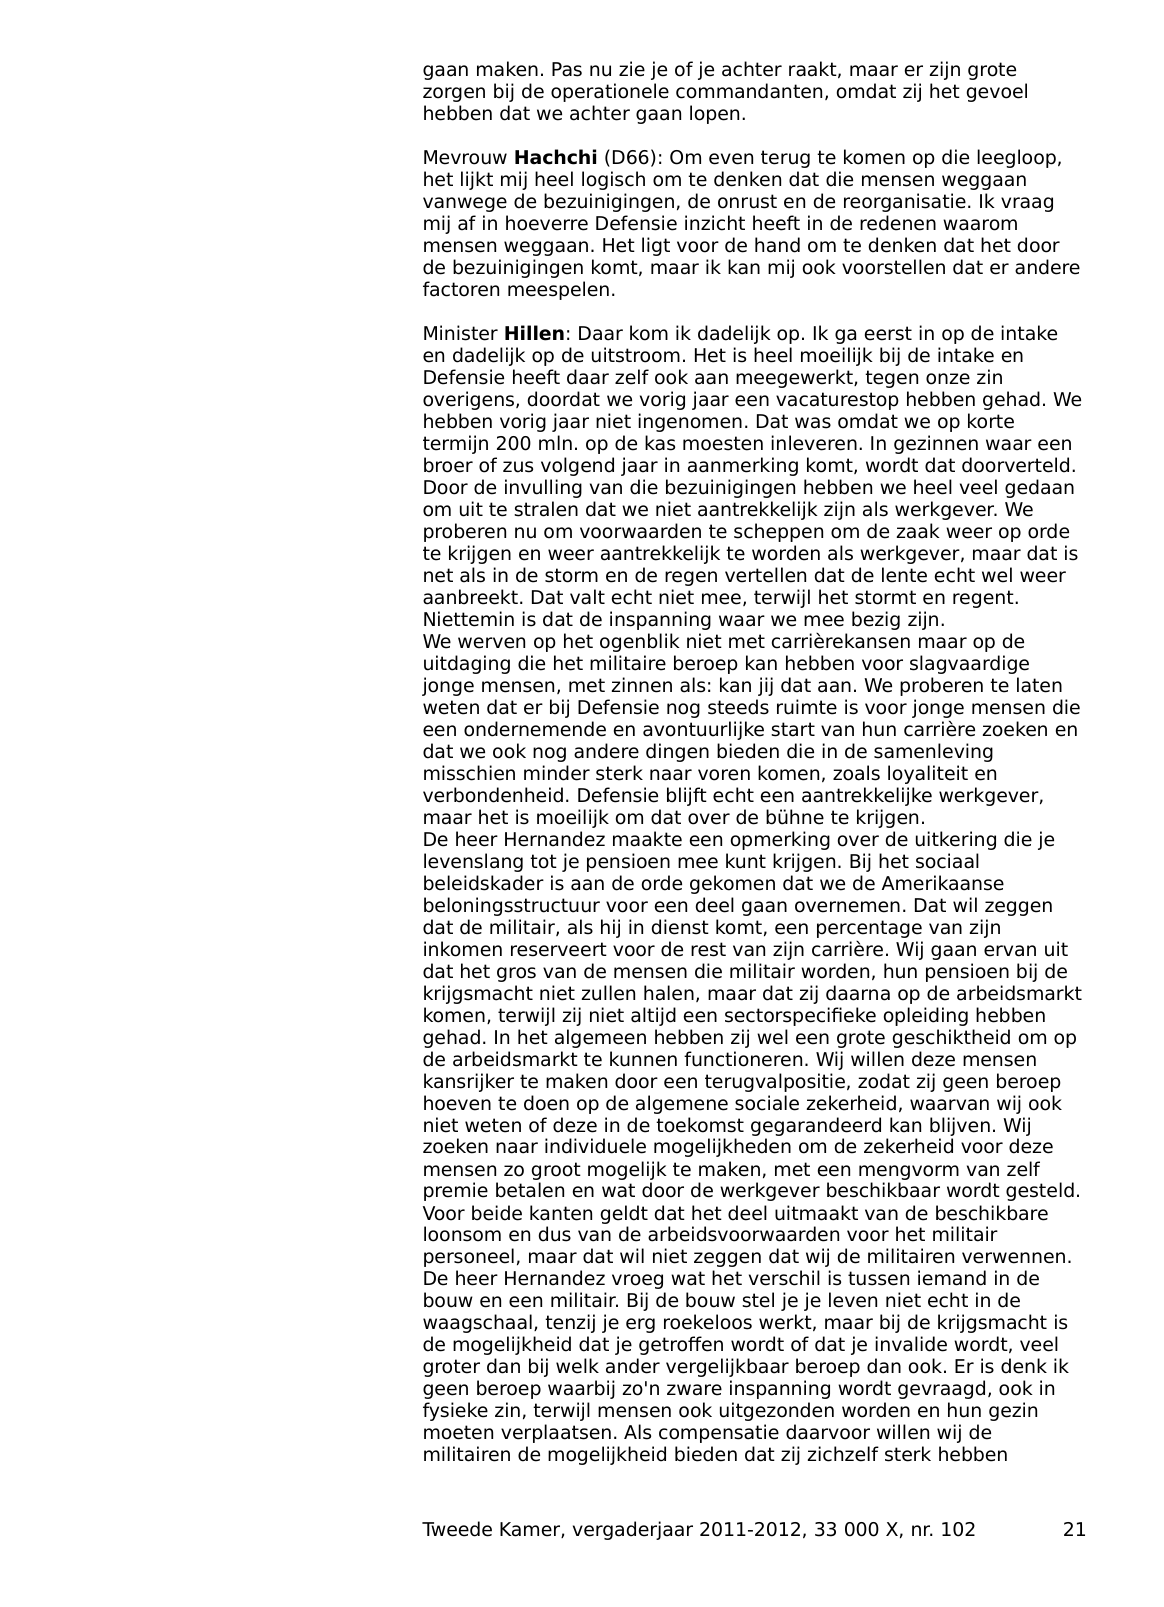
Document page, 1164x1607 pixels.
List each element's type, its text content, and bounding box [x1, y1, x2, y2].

text gaan maken. Pas nu zie je of je achter raakt, maar er zijn grote zorgen bij de operationele commandanten, omdat zij het gevoel hebben dat we achter gaan lopen. [422, 59, 1087, 125]
text We werven op het ogenblik niet met carrièrekansen maar op de uitdaging die het militaire beroep kan hebben voor slagvaardige jonge mensen, met zinnen als: kan jij dat aan. We proberen te laten weten dat er bij Defensie nog steeds ruimte is voor jonge mensen die een ondernemende en avontuurlijke start van hun carrière zoeken en dat we ook nog andere dingen bieden die in de samenleving misschien minder sterk naar voren komen, zoals loyaliteit en verbondenheid. Defensie blijft echt een aantrekkelijke werkgever, maar het is moeilijk om dat over de bühne te krijgen. [422, 631, 1087, 829]
text Mevrouw Hachchi (D66): Om even terug te komen op die leegloop, het lijkt mij heel logisch om te denken dat die mensen weggaan vanwege de bezuinigingen, de onrust en de reorganisatie. Ik vraag mij af in hoeverre Defensie inzicht heeft in de redenen waarom mensen weggaan. Het ligt voor de hand om te denken dat het door de bezuinigingen komt, maar ik kan mij ook voorstellen dat er andere factoren meespelen. [422, 147, 1087, 301]
text Minister Hillen: Daar kom ik dadelijk op. Ik ga eerst in op de intake en dadelijk op de uitstroom. Het is heel moeilijk bij de intake en Defensie heeft daar zelf ook aan meegewerkt, tegen onze zin overigens, doordat we vorig jaar een vacaturestop hebben gehad. We hebben vorig jaar niet ingenomen. Dat was omdat we op korte termijn 200 mln. op de kas moesten inleveren. In gezinnen waar een broer of zus volgend jaar in aanmerking komt, wordt dat doorverteld. Door de invulling van die bezuinigingen hebben we heel veel gedaan om uit te stralen dat we niet aantrekkelijk zijn als werkgever. We proberen nu om voorwaarden te scheppen om de zaak weer op orde te krijgen en weer aantrekkelijk te worden als werkgever, maar dat is net als in de storm en de regen vertellen dat de lente echt wel weer aanbreekt. Dat valt echt niet mee, terwijl het stormt en regent. Niettemin is dat de inspanning waar we mee bezig zijn. [422, 323, 1087, 631]
text De heer Hernandez vroeg wat het verschil is tussen iemand in de bouw en een militair. Bij de bouw stel je je leven niet echt in de waagschaal, tenzij je erg roekeloos werkt, maar bij de krijgsmacht is de mogelijkheid dat je getroffen wordt of dat je invalide wordt, veel groter dan bij welk ander vergelijkbaar beroep dan ook. Er is denk ik geen beroep waarbij zo'n zware inspanning wordt gevraagd, ook in fysieke zin, terwijl mensen ook uitgezonden worden en hun gezin moeten verplaatsen. Als compensatie daarvoor willen wij de militairen de mogelijkheid bieden dat zij zichzelf sterk hebben [422, 1268, 1087, 1466]
text De heer Hernandez maakte een opmerking over de uitkering die je levenslang tot je pensioen mee kunt krijgen. Bij het sociaal beleidskader is aan de orde gekomen dat we de Amerikaanse beloningsstructuur voor een deel gaan overnemen. Dat wil zeggen dat de militair, als hij in dienst komt, een percentage van zijn inkomen reserveert voor de rest van zijn carrière. Wij gaan ervan uit dat het gros van de mensen die militair worden, hun pensioen bij de krijgsmacht niet zullen halen, maar dat zij daarna op de arbeidsmarkt komen, terwijl zij niet altijd een sectorspecifieke opleiding hebben gehad. In het algemeen hebben zij wel een grote geschiktheid om op de arbeidsmarkt te kunnen functioneren. Wij willen deze mensen kansrijker te maken door een terugvalpositie, zodat zij geen beroep hoeven te doen op de algemene sociale zekerheid, waarvan wij ook niet weten of deze in de toekomst gegarandeerd kan blijven. Wij zoeken naar individuele mogelijkheden om de zekerheid voor deze mensen zo groot mogelijk te maken, met een mengvorm van zelf premie betalen en wat door de werkgever beschikbaar wordt gesteld. Voor beide kanten geldt dat het deel uitmaakt van de beschikbare loonsom en dus van de arbeidsvoorwaarden voor het militair personeel, maar dat wil niet zeggen dat wij de militairen verwennen. [422, 829, 1087, 1268]
